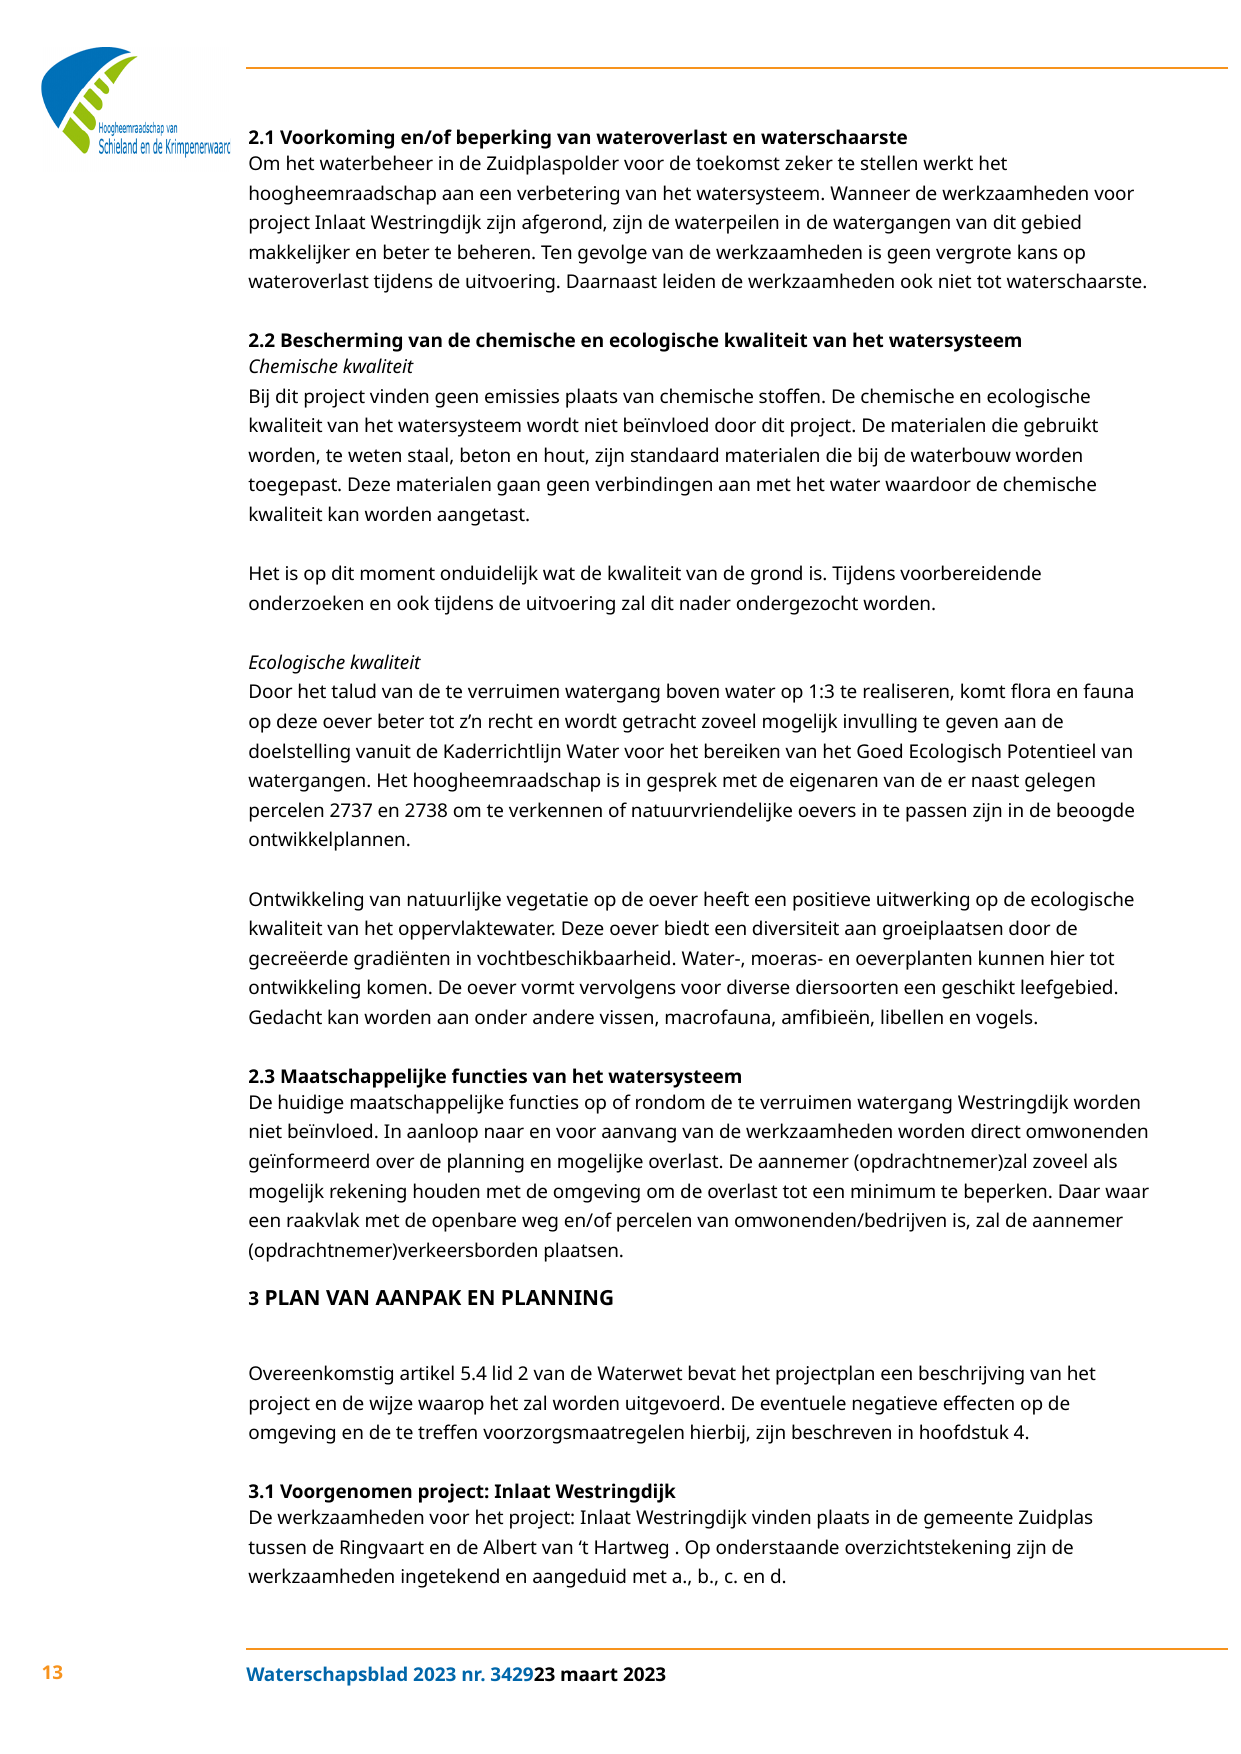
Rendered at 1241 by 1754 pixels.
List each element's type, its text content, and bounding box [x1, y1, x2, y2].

picture [41, 47, 231, 172]
text Ontwikkeling van natuurlijke vegetatie op de oever heeft een positieve uitwerking op de ecologische kwaliteit van het oppervlaktewater. Deze oever biedt een diversiteit aan groeiplaatsen door de gecreëerde gradiënten in vochtbeschikbaarheid. Water-, moeras- en oeverplanten kunnen hier tot ontwikkeling komen. De oever vormt vervolgens voor diverse diersoorten een geschikt leefgebied. Gedacht kan worden aan onder andere vissen, macrofauna, amfibieën, libellen en vogels. [248, 886, 1152, 1030]
text 3 PLAN VAN AANPAK EN PLANNING [248, 1283, 1152, 1311]
text De huidige maatschappelijke functies op of rondom de te verruimen watergang Westringdijk worden niet beïnvloed. In aanloop naar en voor aanvang van de werkzaamheden worden direct omwonenden geïnformeerd over de planning en mogelijke overlast. De aannemer (opdrachtnemer)zal zoveel als mogelijk rekening houden met de omgeving om de overlast tot een minimum te beperken. Daar waar een raakvlak met de openbare weg en/of percelen van omwonenden/bedrijven is, zal de aannemer (opdrachtnemer)verkeersborden plaatsen. [248, 1089, 1152, 1263]
text 3.1 Voorgenomen project: Inlaat Westringdijk [248, 1479, 1152, 1504]
text De werkzaamheden voor het project: Inlaat Westringdijk vinden plaats in de gemeente Zuidplas tussen de Ringvaart en de Albert van ‘t Hartweg . Op onderstaande overzichtstekening zijn de werkzaamheden ingetekend en aangeduid met a., b., c. en d. [248, 1504, 1152, 1589]
text Overeenkomstig artikel 5.4 lid 2 van de Waterwet bevat het projectplan een beschrijving van het project en de wijze waarop het zal worden uitgevoerd. De eventuele negatieve effecten op de omgeving en de te treffen voorzorgsmaatregelen hierbij, zijn beschreven in hoofdstuk 4. [248, 1360, 1152, 1445]
text 2.3 Maatschappelijke functies van het watersysteem [248, 1063, 1152, 1089]
text Het is op dit moment onduidelijk wat de kwaliteit van de grond is. Tijdens voorbereidende onderzoeken en ook tijdens de uitvoering zal dit nader ondergezocht worden. [248, 560, 1152, 616]
text 2.2 Bescherming van de chemische en ecologische kwaliteit van het watersysteem [248, 328, 1152, 353]
text Bij dit project vinden geen emissies plaats van chemische stoffen. De chemische en ecologische kwaliteit van het watersysteem wordt niet beïnvloed door dit project. De materialen die gebruikt worden, te weten staal, beton en hout, zijn standaard materialen die bij de waterbouw worden toegepast. Deze materialen gaan geen verbindingen aan met het water waardoor de chemische kwaliteit kan worden aangetast. [248, 383, 1152, 527]
text 2.1 Voorkoming en/of beperking van wateroverlast en waterschaarste [248, 124, 1152, 150]
text Door het talud van de te verruimen watergang boven water op 1:3 te realiseren, komt flora en fauna op deze oever beter tot z’n recht en wordt getracht zoveel mogelijk invulling te geven aan de doelstelling vanuit de Kaderrichtlijn Water voor het bereiken van het Goed Ecologisch Potentieel van watergangen. Het hoogheemraadschap is in gesprek met de eigenaren van de er naast gelegen percelen 2737 en 2738 om te verkennen of natuurvriendelijke oevers in te passen zijn in de beoogde ontwikkelplannen. [248, 679, 1152, 852]
text Ecologische kwaliteit [248, 649, 1152, 675]
text Om het waterbeheer in de Zuidplaspolder voor de toekomst zeker te stellen werkt het hoogheemraadschap aan een verbetering van het watersysteem. Wanneer de werkzaamheden voor project Inlaat Westringdijk zijn afgerond, zijn de waterpeilen in de watergangen van dit gebied makkelijker en beter te beheren. Ten gevolge van de werkzaamheden is geen vergrote kans op wateroverlast tijdens de uitvoering. Daarnaast leiden de werkzaamheden ook niet tot waterschaarste. [248, 150, 1152, 294]
text Chemische kwaliteit [248, 353, 1152, 379]
